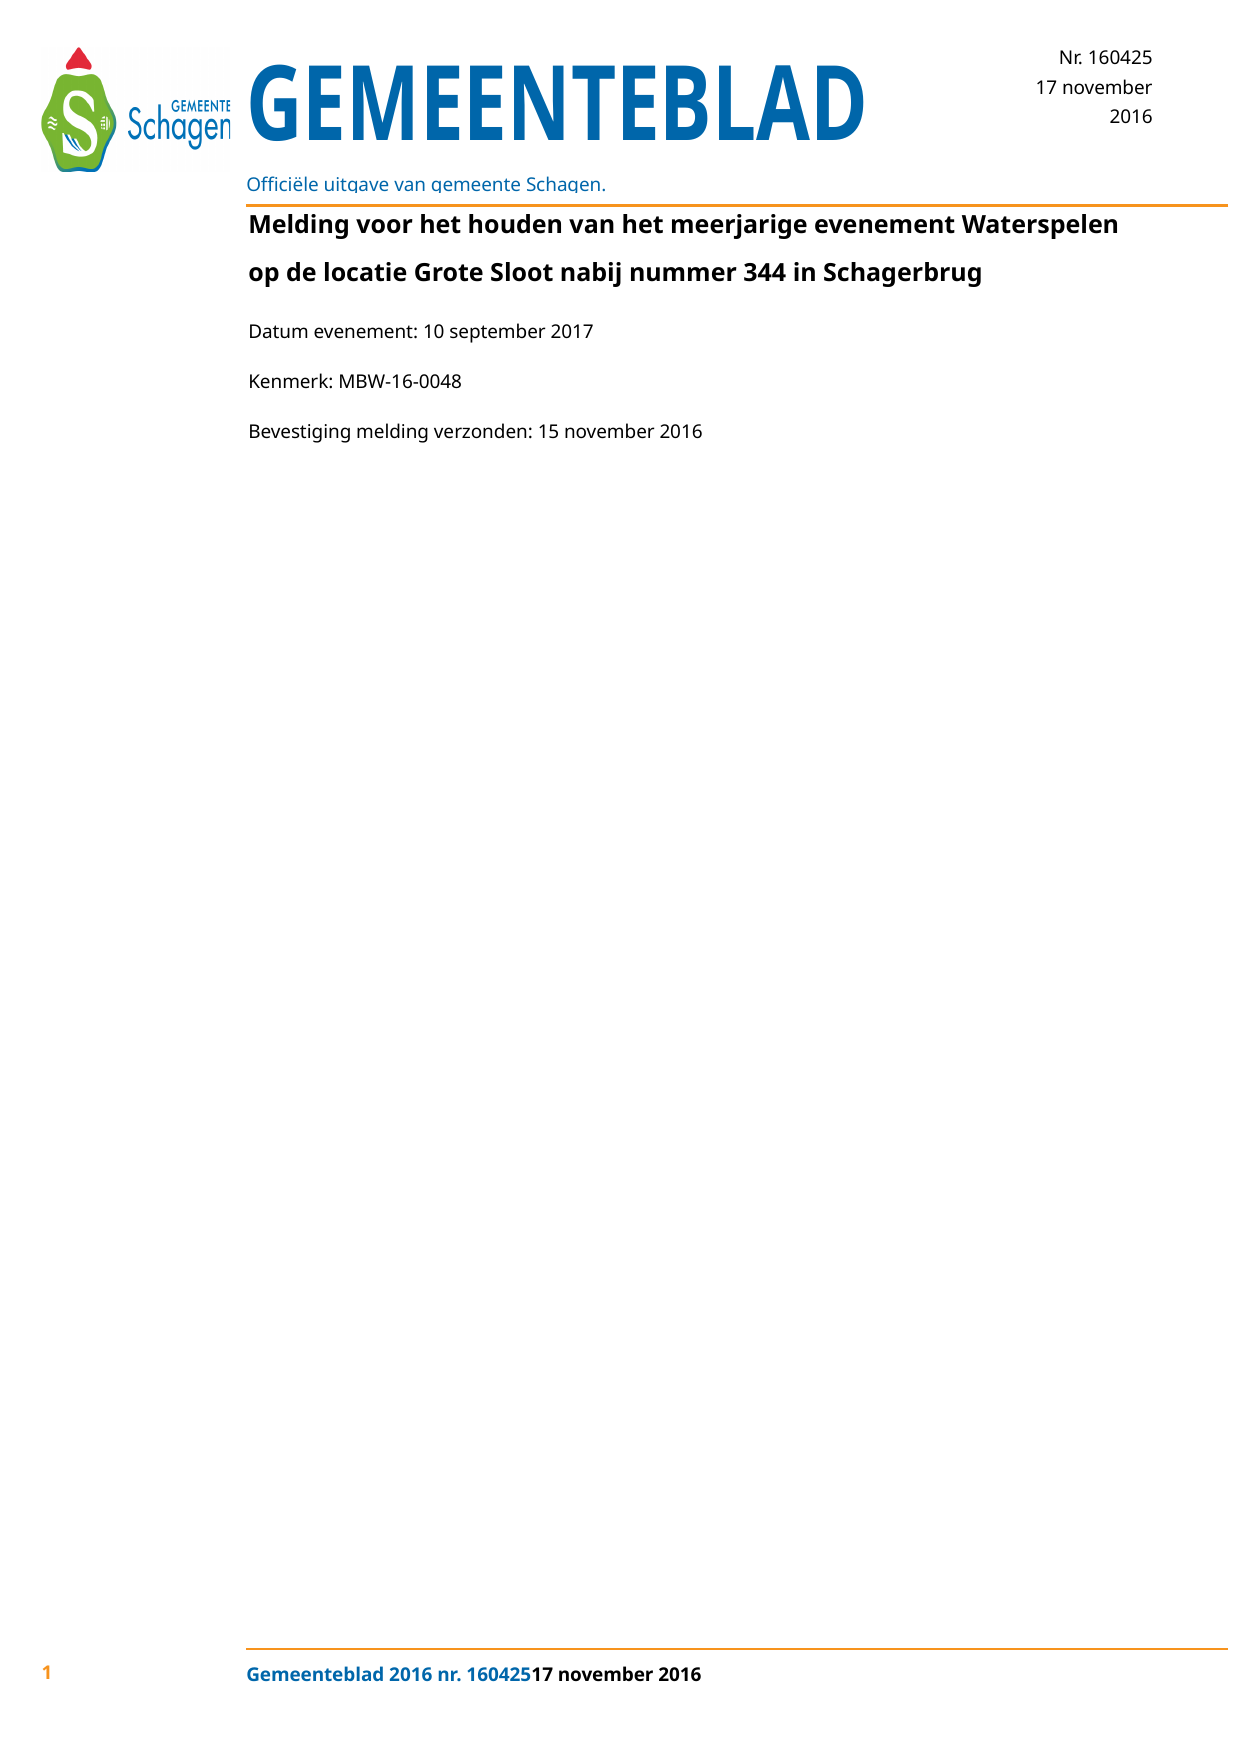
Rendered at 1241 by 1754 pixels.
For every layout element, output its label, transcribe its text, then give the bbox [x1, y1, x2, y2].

text Kenmerk: MBW-16-0048 [248, 368, 1152, 394]
picture [41, 47, 231, 172]
text Datum evenement: 10 september 2017 [248, 318, 1152, 344]
text Melding voor het houden van het meerjarige evenement Waterspelen op de locatie Grote Sloot nabij nummer 344 in Schagerbrug [248, 207, 1152, 288]
text Bevestiging melding verzonden: 15 november 2016 [248, 419, 1152, 444]
